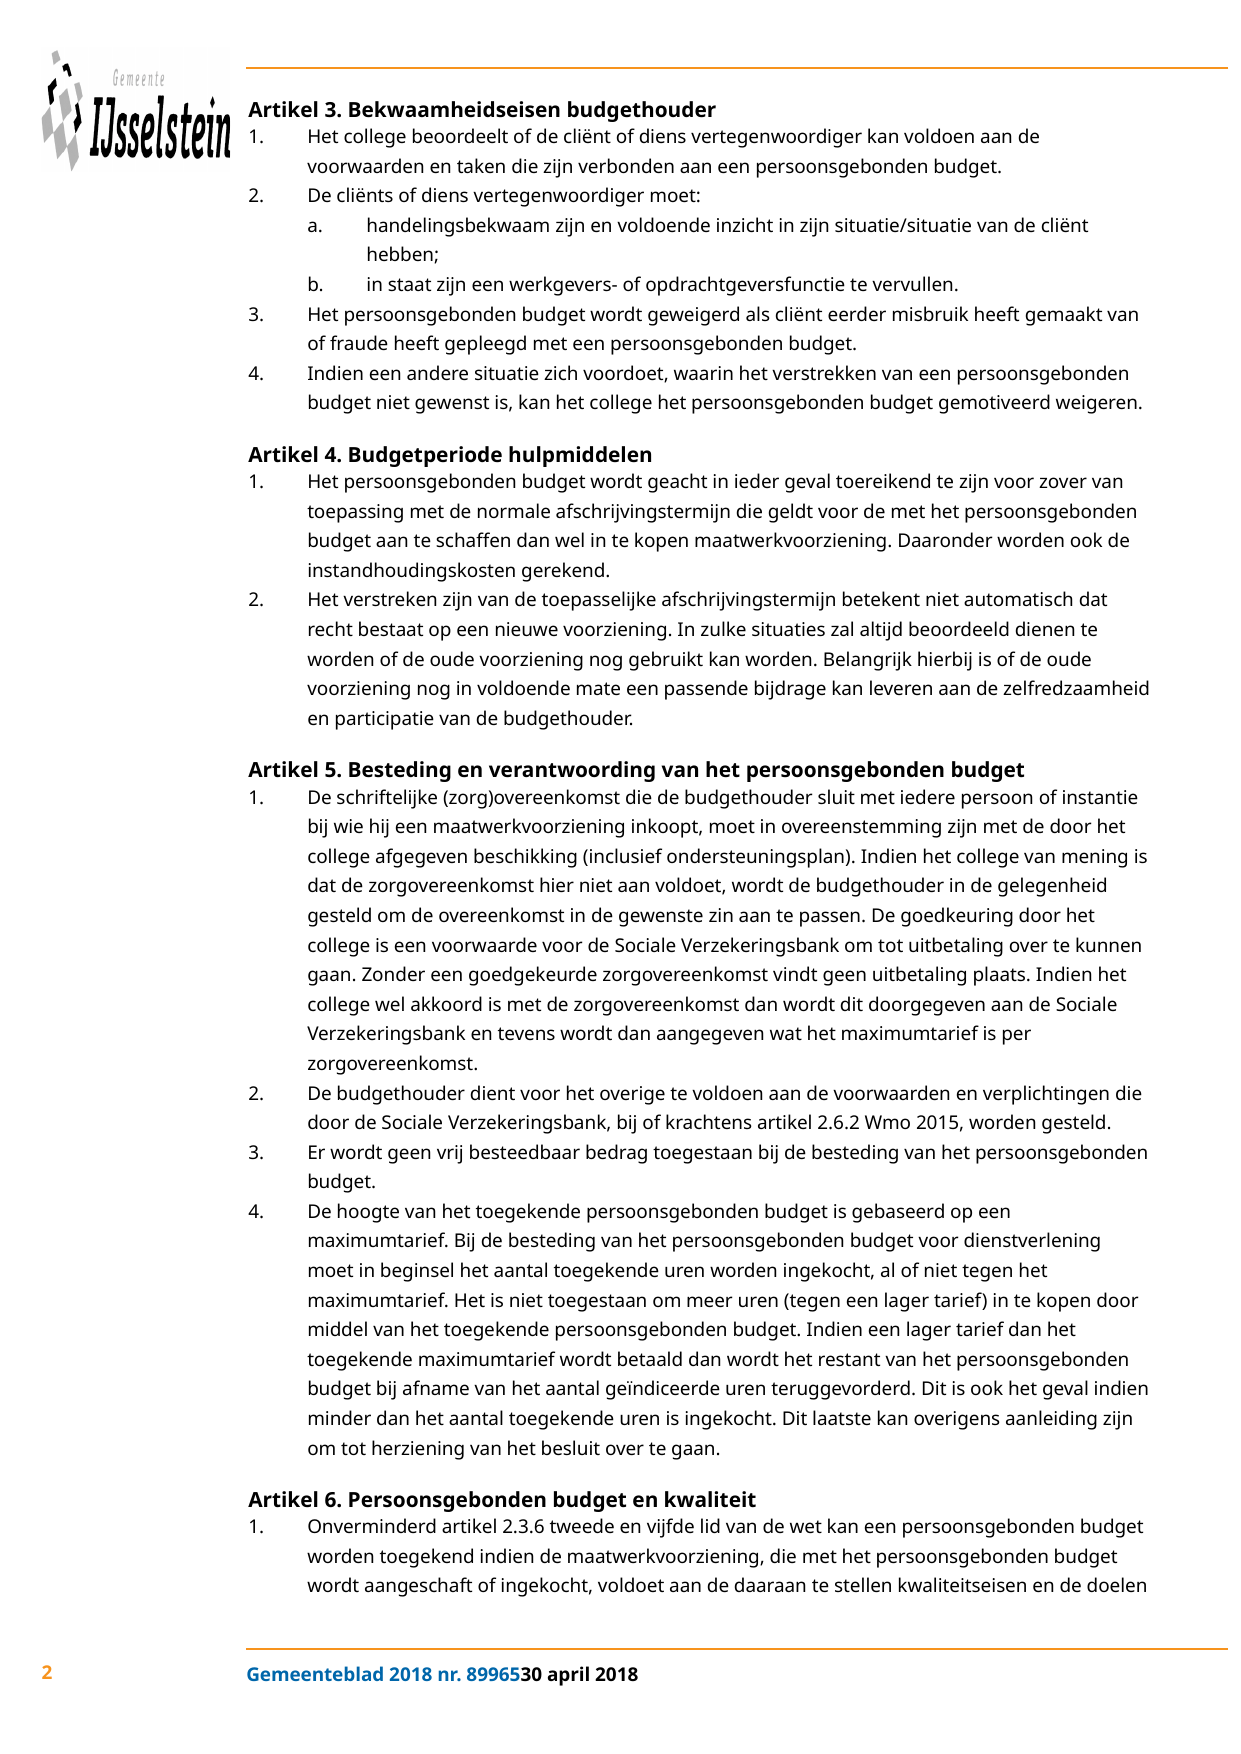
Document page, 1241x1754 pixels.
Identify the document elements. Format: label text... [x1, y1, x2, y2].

list in staat zijn een werkgevers- of opdrachtgeversfunctie te vervullen. [307, 271, 1152, 297]
list Onverminderd artikel 2.3.6 tweede en vijfde lid van de wet kan een persoonsgebonden budget worden toegekend indien de maatwerkvoorziening, die met het persoonsgebonden budget wordt aangeschaft of ingekocht, voldoet aan de daaraan te stellen kwaliteitseisen en de doelen [248, 1513, 1152, 1598]
text Artikel 5. Besteding en verantwoording van het persoonsgebonden budget [248, 755, 1152, 784]
list Het college beoordeelt of de cliënt of diens vertegenwoordiger kan voldoen aan de voorwaarden en taken die zijn verbonden aan een persoonsgebonden budget. [248, 123, 1152, 178]
list De hoogte van het toegekende persoonsgebonden budget is gebaseerd op een maximumtarief. Bij de besteding van het persoonsgebonden budget voor dienstverlening moet in beginsel het aantal toegekende uren worden ingekocht, al of niet tegen het maximumtarief. Het is niet toegestaan om meer uren (tegen een lager tarief) in te kopen door middel van het toegekende persoonsgebonden budget. Indien een lager tarief dan het toegekende maximumtarief wordt betaald dan wordt het restant van het persoonsgebonden budget bij afname van het aantal geïndiceerde uren teruggevorderd. Dit is ook het geval indien minder dan het aantal toegekende uren is ingekocht. Dit laatste kan overigens aanleiding zijn om tot herziening van het besluit over te gaan. [248, 1198, 1152, 1460]
list De cliënts of diens vertegenwoordiger moet: [248, 182, 1152, 208]
list handelingsbekwaam zijn en voldoende inzicht in zijn situatie/situatie van de cliënt hebben; [307, 212, 1152, 267]
text Artikel 4. Budgetperiode hulpmiddelen [248, 440, 1152, 468]
list Het verstreken zijn van de toepasselijke afschrijvingstermijn betekent niet automatisch dat recht bestaat op een nieuwe voorziening. In zulke situaties zal altijd beoordeeld dienen te worden of de oude voorziening nog gebruikt kan worden. Belangrijk hierbij is of de oude voorziening nog in voldoende mate een passende bijdrage kan leveren aan de zelfredzaamheid en participatie van de budgethouder. [248, 587, 1152, 731]
list Indien een andere situatie zich voordoet, waarin het verstrekken van een persoonsgebonden budget niet gewenst is, kan het college het persoonsgebonden budget gemotiveerd weigeren. [248, 360, 1152, 415]
list Het persoonsgebonden budget wordt geweigerd als cliënt eerder misbruik heeft gemaakt van of fraude heeft gepleegd met een persoonsgebonden budget. [248, 301, 1152, 356]
list De budgethouder dient voor het overige te voldoen aan de voorwaarden en verplichtingen die door de Sociale Verzekeringsbank, bij of krachtens artikel 2.6.2 Wmo 2015, worden gesteld. [248, 1080, 1152, 1135]
picture [41, 47, 231, 172]
list Het persoonsgebonden budget wordt geacht in ieder geval toereikend te zijn voor zover van toepassing met de normale afschrijvingstermijn die geldt voor de met het persoonsgebonden budget aan te schaffen dan wel in te kopen maatwerkvoorziening. Daaronder worden ook de instandhoudingskosten gerekend. [248, 468, 1152, 583]
list Er wordt geen vrij besteedbaar bedrag toegestaan bij de besteding van het persoonsgebonden budget. [248, 1139, 1152, 1194]
list De schriftelijke (zorg)overeenkomst die de budgethouder sluit met iedere persoon of instantie bij wie hij een maatwerkvoorziening inkoopt, moet in overeenstemming zijn met de door het college afgegeven beschikking (inclusief ondersteuningsplan). Indien het college van mening is dat de zorgovereenkomst hier niet aan voldoet, wordt de budgethouder in de gelegenheid gesteld om de overeenkomst in de gewenste zin aan te passen. De goedkeuring door het college is een voorwaarde voor de Sociale Verzekeringsbank om tot uitbetaling over te kunnen gaan. Zonder een goedgekeurde zorgovereenkomst vindt geen uitbetaling plaats. Indien het college wel akkoord is met de zorgovereenkomst dan wordt dit doorgegeven aan de Sociale Verzekeringsbank en tevens wordt dan aangegeven wat het maximumtarief is per zorgovereenkomst. [248, 784, 1152, 1076]
text Artikel 3. Bekwaamheidseisen budgethouder [248, 95, 1152, 123]
text Artikel 6. Persoonsgebonden budget en kwaliteit [248, 1485, 1152, 1513]
